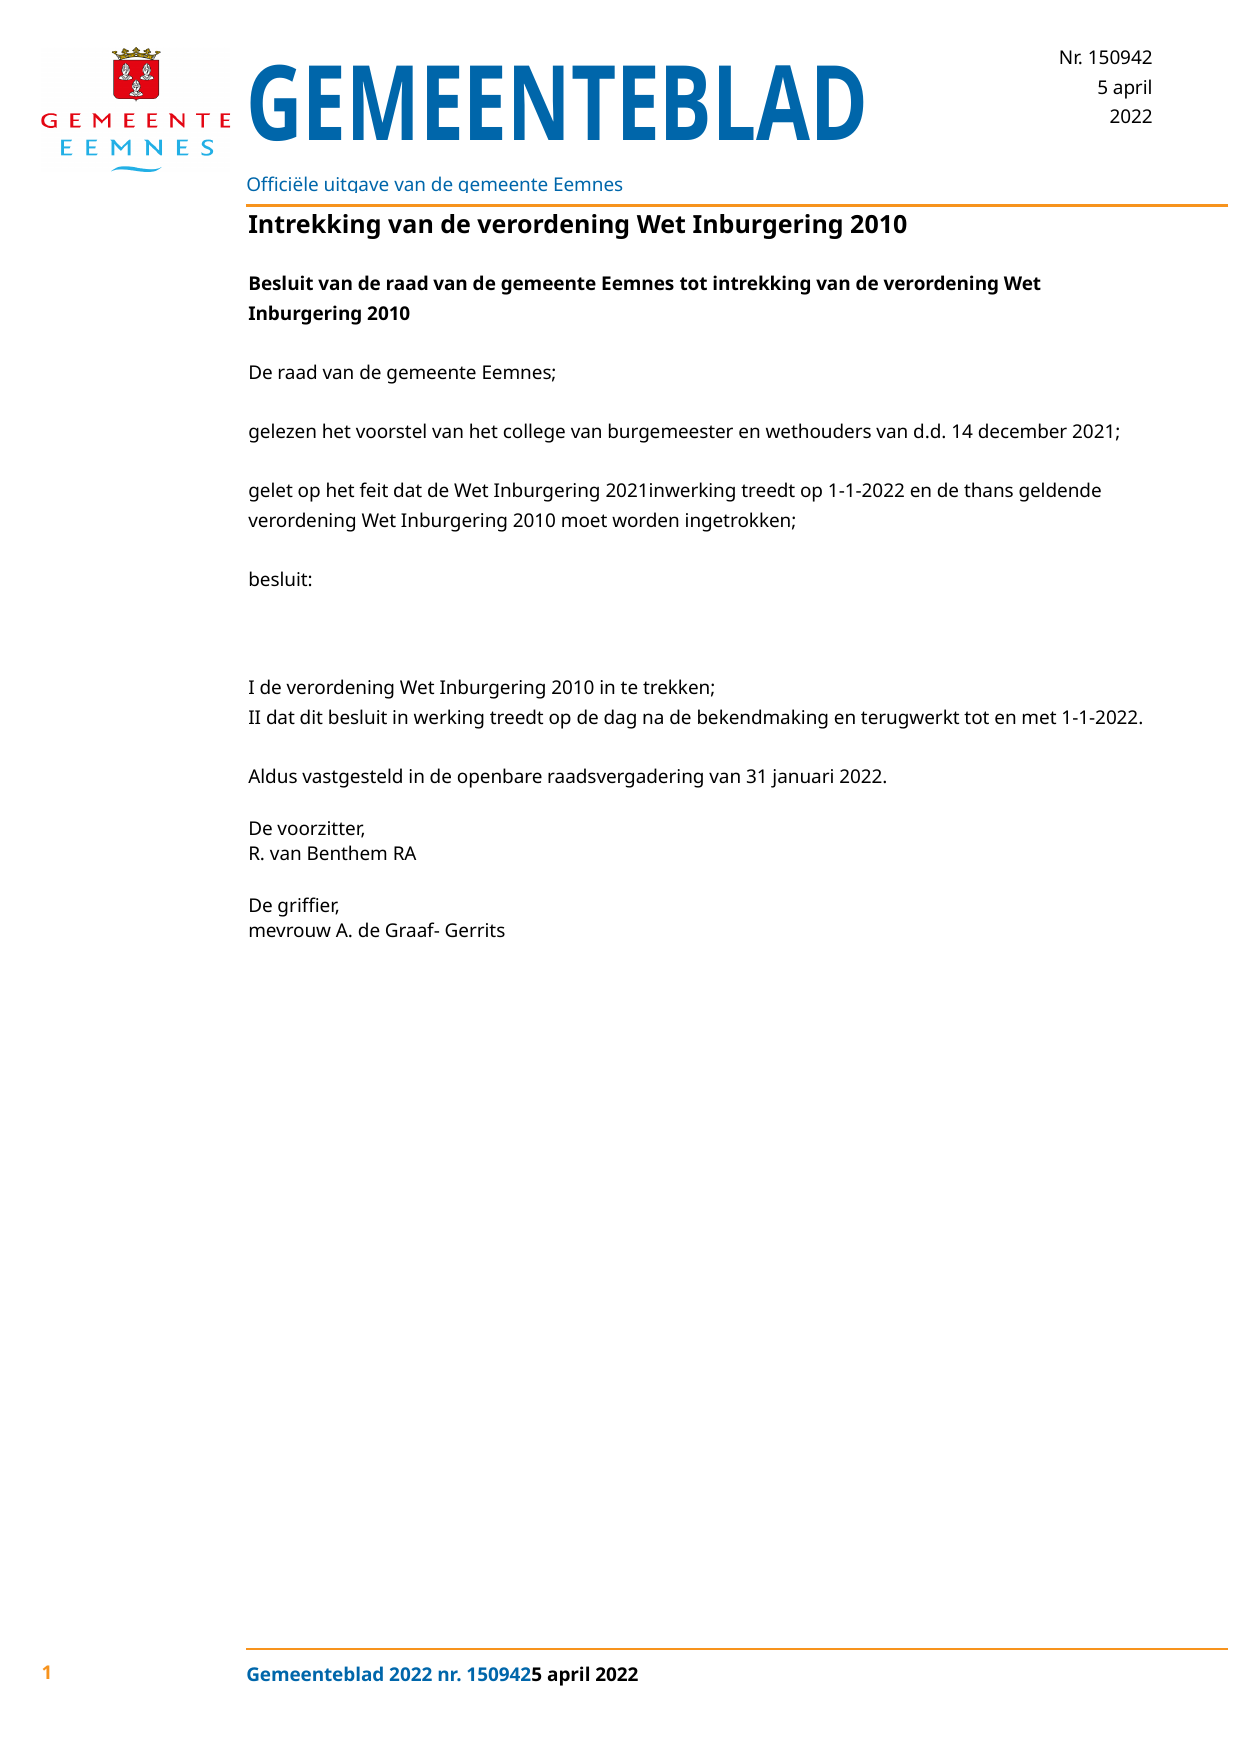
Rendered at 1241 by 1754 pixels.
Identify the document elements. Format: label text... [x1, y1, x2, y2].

text De griffier, [248, 892, 1152, 918]
text Besluit van de raad van de gemeente Eemnes tot intrekking van de verordening Wet Inburgering 2010 [248, 270, 1152, 326]
text gelezen het voorstel van het college van burgemeester en wethouders van d.d. 14 december 2021; [248, 418, 1152, 444]
text Intrekking van de verordening Wet Inburgering 2010 [248, 207, 1152, 241]
text II dat dit besluit in werking treedt op de dag na de bekendmaking en terugwerkt tot en met 1-1-2022. [248, 704, 1152, 730]
text R. van Benthem RA [248, 841, 1152, 866]
text besluit: [248, 566, 1152, 592]
text gelet op het feit dat de Wet Inburgering 2021inwerking treedt op 1-1-2022 en de thans geldende verordening Wet Inburgering 2010 moet worden ingetrokken; [248, 477, 1152, 533]
text De voorzitter, [248, 815, 1152, 841]
text I de verordening Wet Inburgering 2010 in te trekken; [248, 674, 1152, 700]
text De raad van de gemeente Eemnes; [248, 359, 1152, 385]
picture [41, 47, 231, 172]
text mevrouw A. de Graaf- Gerrits [248, 918, 1152, 943]
text Aldus vastgesteld in de openbare raadsvergadering van 31 januari 2022. [248, 763, 1152, 789]
